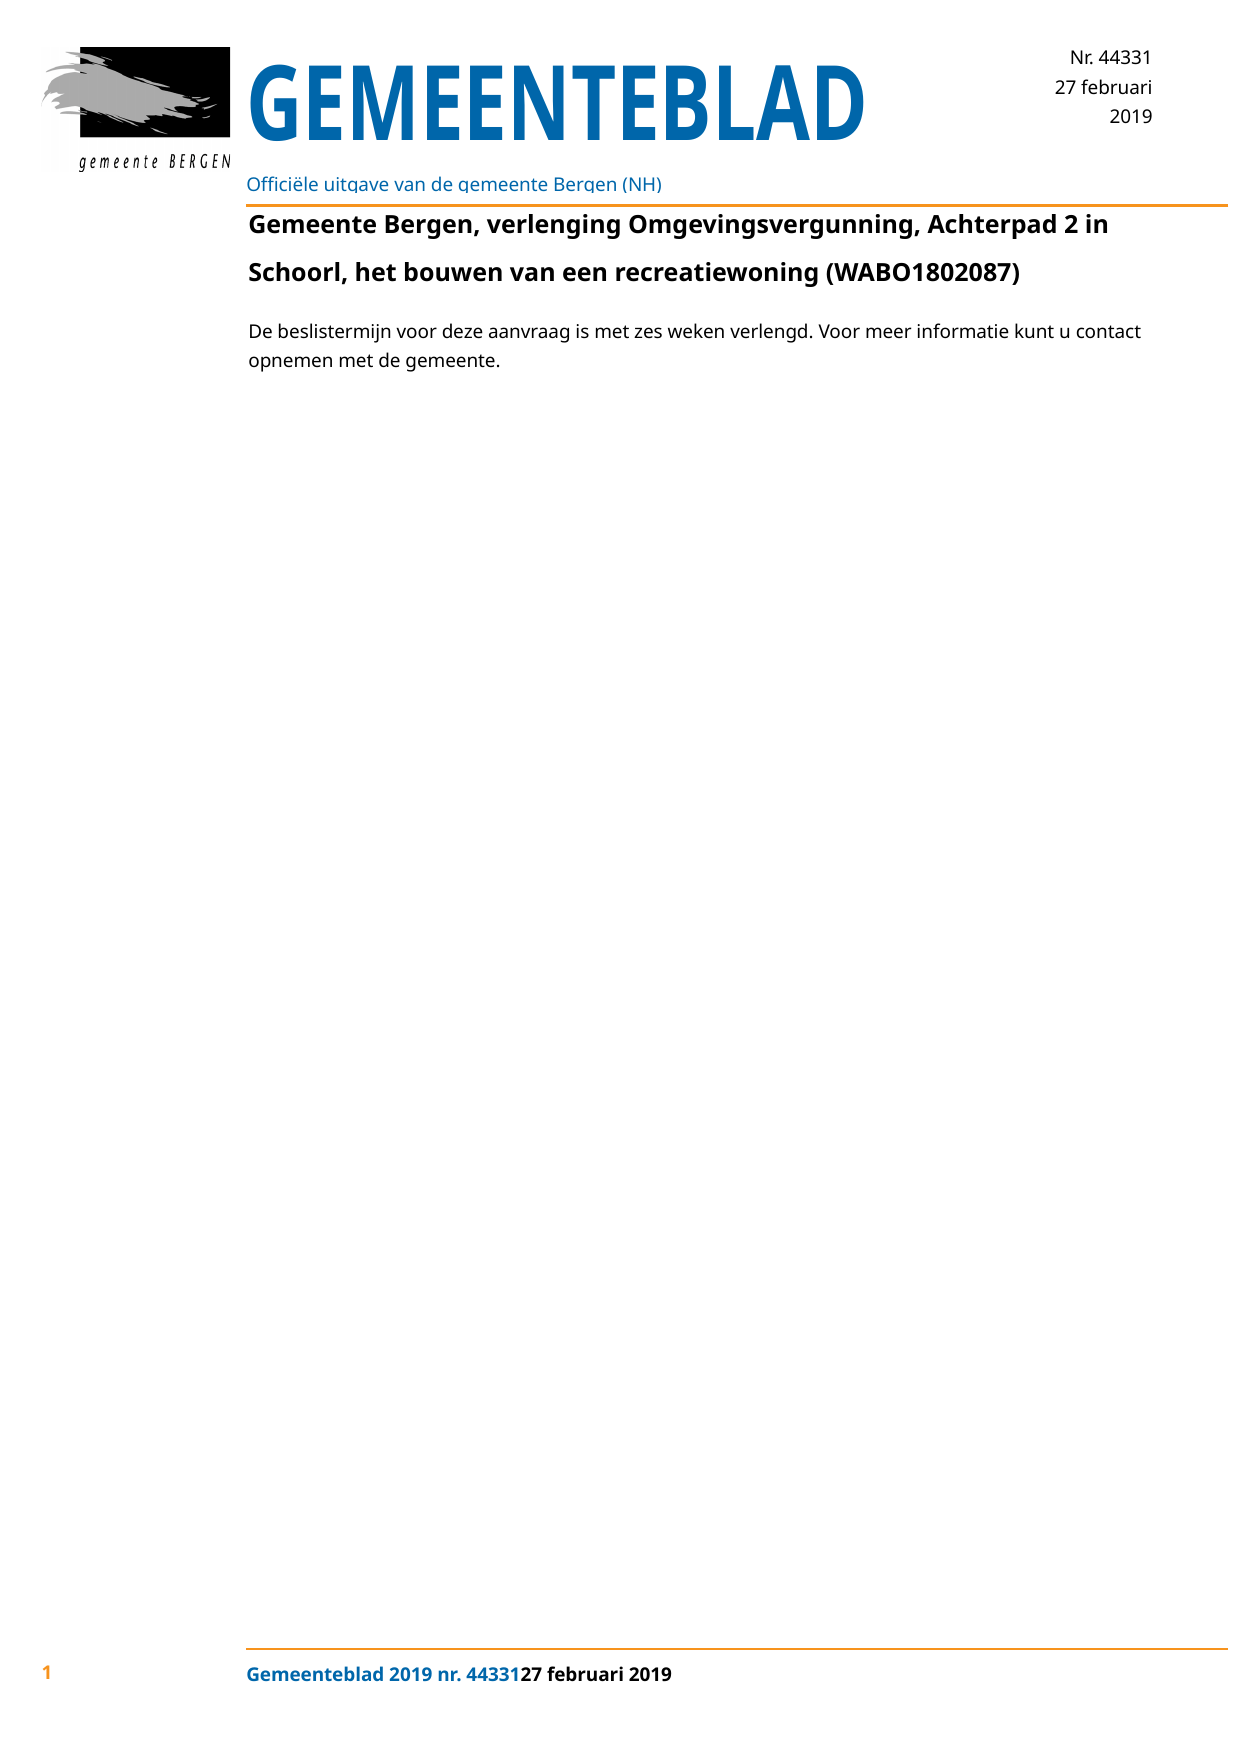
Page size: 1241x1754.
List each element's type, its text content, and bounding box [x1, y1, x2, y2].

picture [41, 47, 231, 172]
text Gemeente Bergen, verlenging Omgevingsvergunning, Achterpad 2 in Schoorl, het bouwen van een recreatiewoning (WABO1802087) [248, 207, 1152, 288]
text De beslistermijn voor deze aanvraag is met zes weken verlengd. Voor meer informatie kunt u contact opnemen met de gemeente. [248, 318, 1152, 373]
